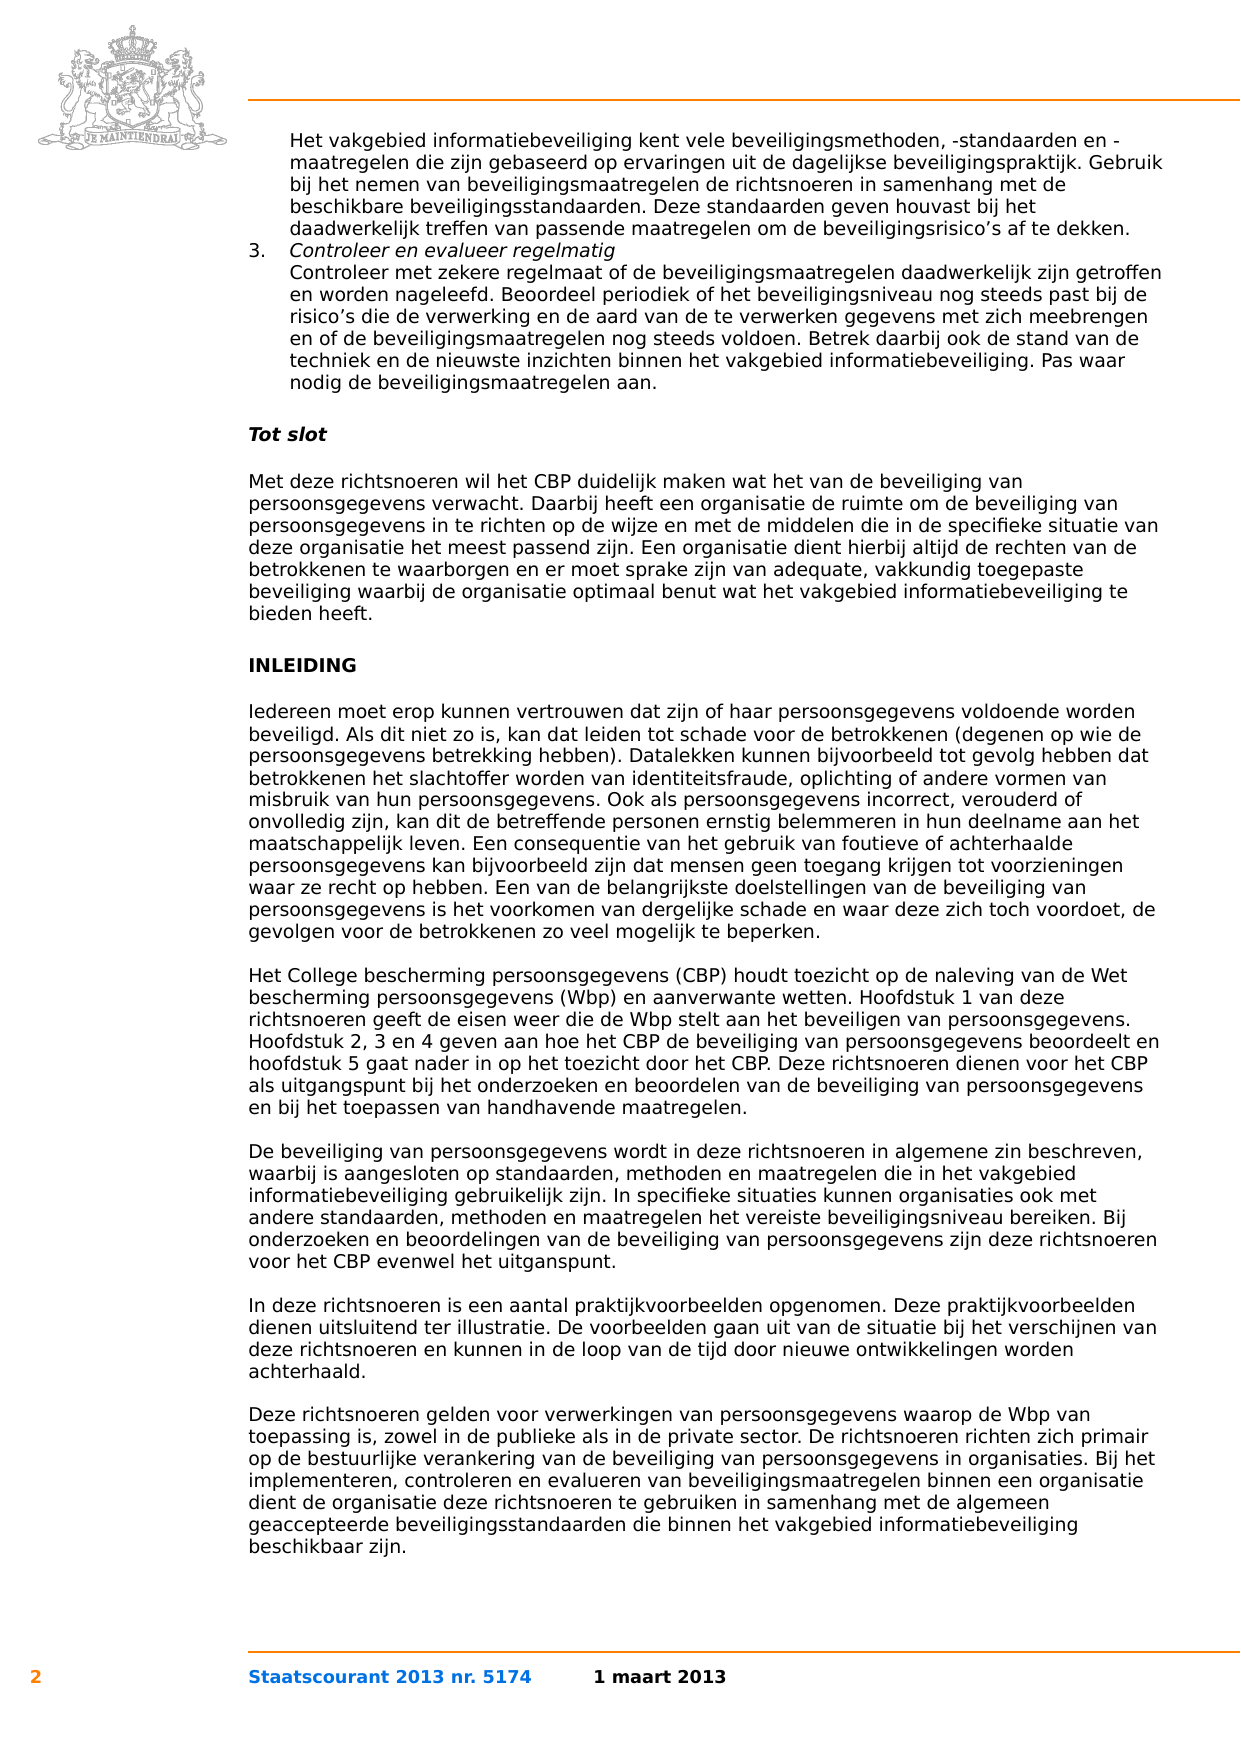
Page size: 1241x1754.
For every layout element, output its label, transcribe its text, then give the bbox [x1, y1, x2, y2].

subtitle INLEIDING [248, 654, 1163, 676]
picture [38, 25, 227, 150]
subtitle Tot slot [248, 424, 1163, 446]
text Controleer met zekere regelmaat of de beveiligingsmaatregelen daadwerkelijk zijn getroffen en worden nageleefd. Beoordeel periodiek of het beveiligingsniveau nog steeds past bij de risico’s die de verwerking en de aard van de te verwerken gegevens met zich meebrengen en of de beveiligingsmaatregelen nog steeds voldoen. Betrek daarbij ook de stand van de techniek en de nieuwste inzichten binnen het vakgebied informatiebeveiliging. Pas waar nodig de beveiligingsmaatregelen aan. [289, 262, 1163, 394]
text Iedereen moet erop kunnen vertrouwen dat zijn of haar persoonsgegevens voldoende worden beveiligd. Als dit niet zo is, kan dat leiden tot schade voor de betrokkenen (degenen op wie de persoonsgegevens betrekking hebben). Datalekken kunnen bijvoorbeeld tot gevolg hebben dat betrokkenen het slachtoffer worden van identiteitsfraude, oplichting of andere vormen van misbruik van hun persoonsgegevens. Ook als persoonsgegevens incorrect, verouderd of onvolledig zijn, kan dit de betreffende personen ernstig belemmeren in hun deelname aan het maatschappelijk leven. Een consequentie van het gebruik van foutieve of achterhaalde persoonsgegevens kan bijvoorbeeld zijn dat mensen geen toegang krijgen tot voorzieningen waar ze recht op hebben. Een van de belangrijkste doelstellingen van de beveiliging van persoonsgegevens is het voorkomen van dergelijke schade en waar deze zich toch voordoet, de gevolgen voor de betrokkenen zo veel mogelijk te beperken. [248, 701, 1163, 943]
text In deze richtsnoeren is een aantal praktijkvoorbeelden opgenomen. Deze praktijkvoorbeelden dienen uitsluitend ter illustratie. De voorbeelden gaan uit van de situatie bij het verschijnen van deze richtsnoeren en kunnen in de loop van de tijd door nieuwe ontwikkelingen worden achterhaald. [248, 1294, 1163, 1382]
text 3. Controleer en evalueer regelmatig [248, 240, 1163, 262]
text Het vakgebied informatiebeveiliging kent vele beveiligingsmethoden, -standaarden en -maatregelen die zijn gebaseerd op ervaringen uit de dagelijkse beveiligingspraktijk. Gebruik bij het nemen van beveiligingsmaatregelen de richtsnoeren in samenhang met de beschikbare beveiligingsstandaarden. Deze standaarden geven houvast bij het daadwerkelijk treffen van passende maatregelen om de beveiligingsrisico’s af te dekken. [289, 130, 1163, 240]
text Het College bescherming persoonsgegevens (CBP) houdt toezicht op de naleving van de Wet bescherming persoonsgegevens (Wbp) en aanverwante wetten. Hoofdstuk 1 van deze richtsnoeren geeft de eisen weer die de Wbp stelt aan het beveiligen van persoonsgegevens. Hoofdstuk 2, 3 en 4 geven aan hoe het CBP de beveiliging van persoonsgegevens beoordeelt en hoofdstuk 5 gaat nader in op het toezicht door het CBP. Deze richtsnoeren dienen voor het CBP als uitgangspunt bij het onderzoeken en beoordelen van de beveiliging van persoonsgegevens en bij het toepassen van handhavende maatregelen. [248, 965, 1163, 1119]
text Deze richtsnoeren gelden voor verwerkingen van persoonsgegevens waarop de Wbp van toepassing is, zowel in de publieke als in de private sector. De richtsnoeren richten zich primair op de bestuurlijke verankering van de beveiliging van persoonsgegevens in organisaties. Bij het implementeren, controleren en evalueren van beveiligingsmaatregelen binnen een organisatie dient de organisatie deze richtsnoeren te gebruiken in samenhang met de algemeen geaccepteerde beveiligingsstandaarden die binnen het vakgebied informatiebeveiliging beschikbaar zijn. [248, 1404, 1163, 1558]
text De beveiliging van persoonsgegevens wordt in deze richtsnoeren in algemene zin beschreven, waarbij is aangesloten op standaarden, methoden en maatregelen die in het vakgebied informatiebeveiliging gebruikelijk zijn. In specifieke situaties kunnen organisaties ook met andere standaarden, methoden en maatregelen het vereiste beveiligingsniveau bereiken. Bij onderzoeken en beoordelingen van de beveiliging van persoonsgegevens zijn deze richtsnoeren voor het CBP evenwel het uitganspunt. [248, 1141, 1163, 1273]
text Met deze richtsnoeren wil het CBP duidelijk maken wat het van de beveiliging van persoonsgegevens verwacht. Daarbij heeft een organisatie de ruimte om de beveiliging van persoonsgegevens in te richten op de wijze en met de middelen die in de specifieke situatie van deze organisatie het meest passend zijn. Een organisatie dient hierbij altijd de rechten van de betrokkenen te waarborgen en er moet sprake zijn van adequate, vakkundig toegepaste beveiliging waarbij de organisatie optimaal benut wat het vakgebied informatiebeveiliging te bieden heeft. [248, 471, 1163, 624]
